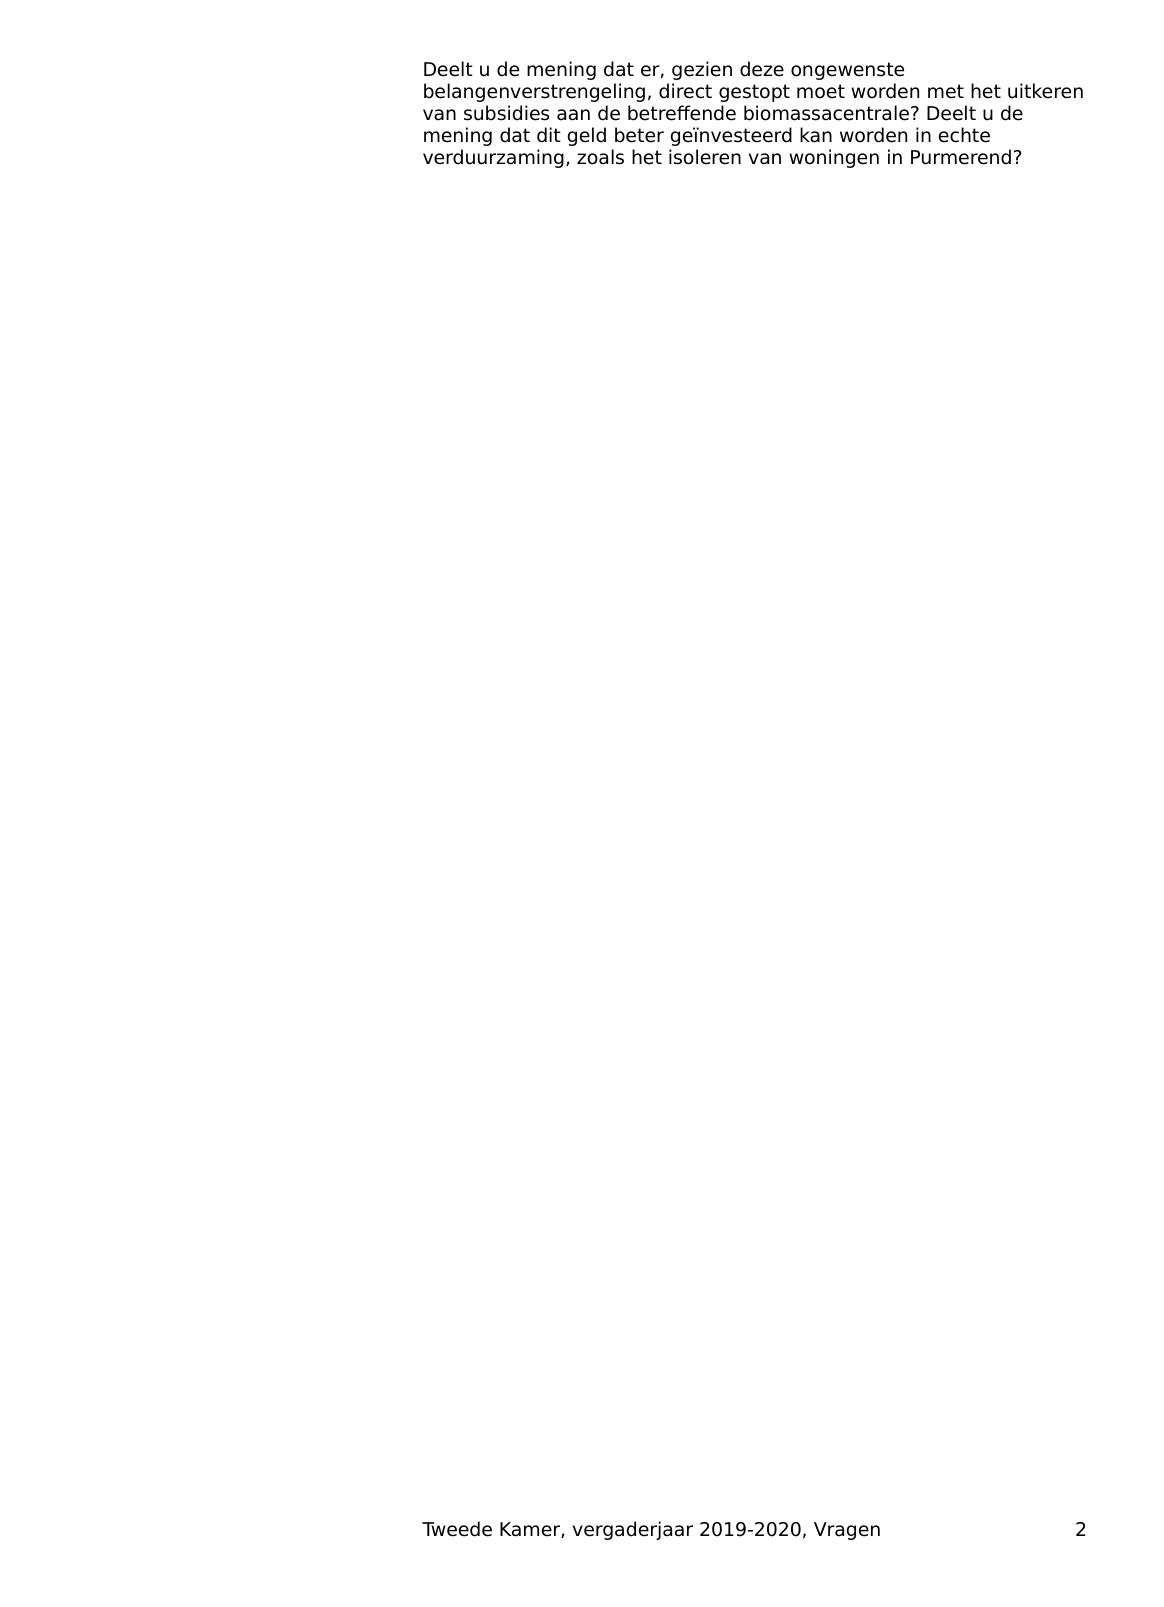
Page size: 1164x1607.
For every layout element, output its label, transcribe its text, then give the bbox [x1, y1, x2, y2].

text Deelt u de mening dat er, gezien deze ongewenste belangenverstrengeling, direct gestopt moet worden met het uitkeren van subsidies aan de betreffende biomassacentrale? Deelt u de mening dat dit geld beter geïnvesteerd kan worden in echte verduurzaming, zoals het isoleren van woningen in Purmerend? [422, 59, 1087, 169]
